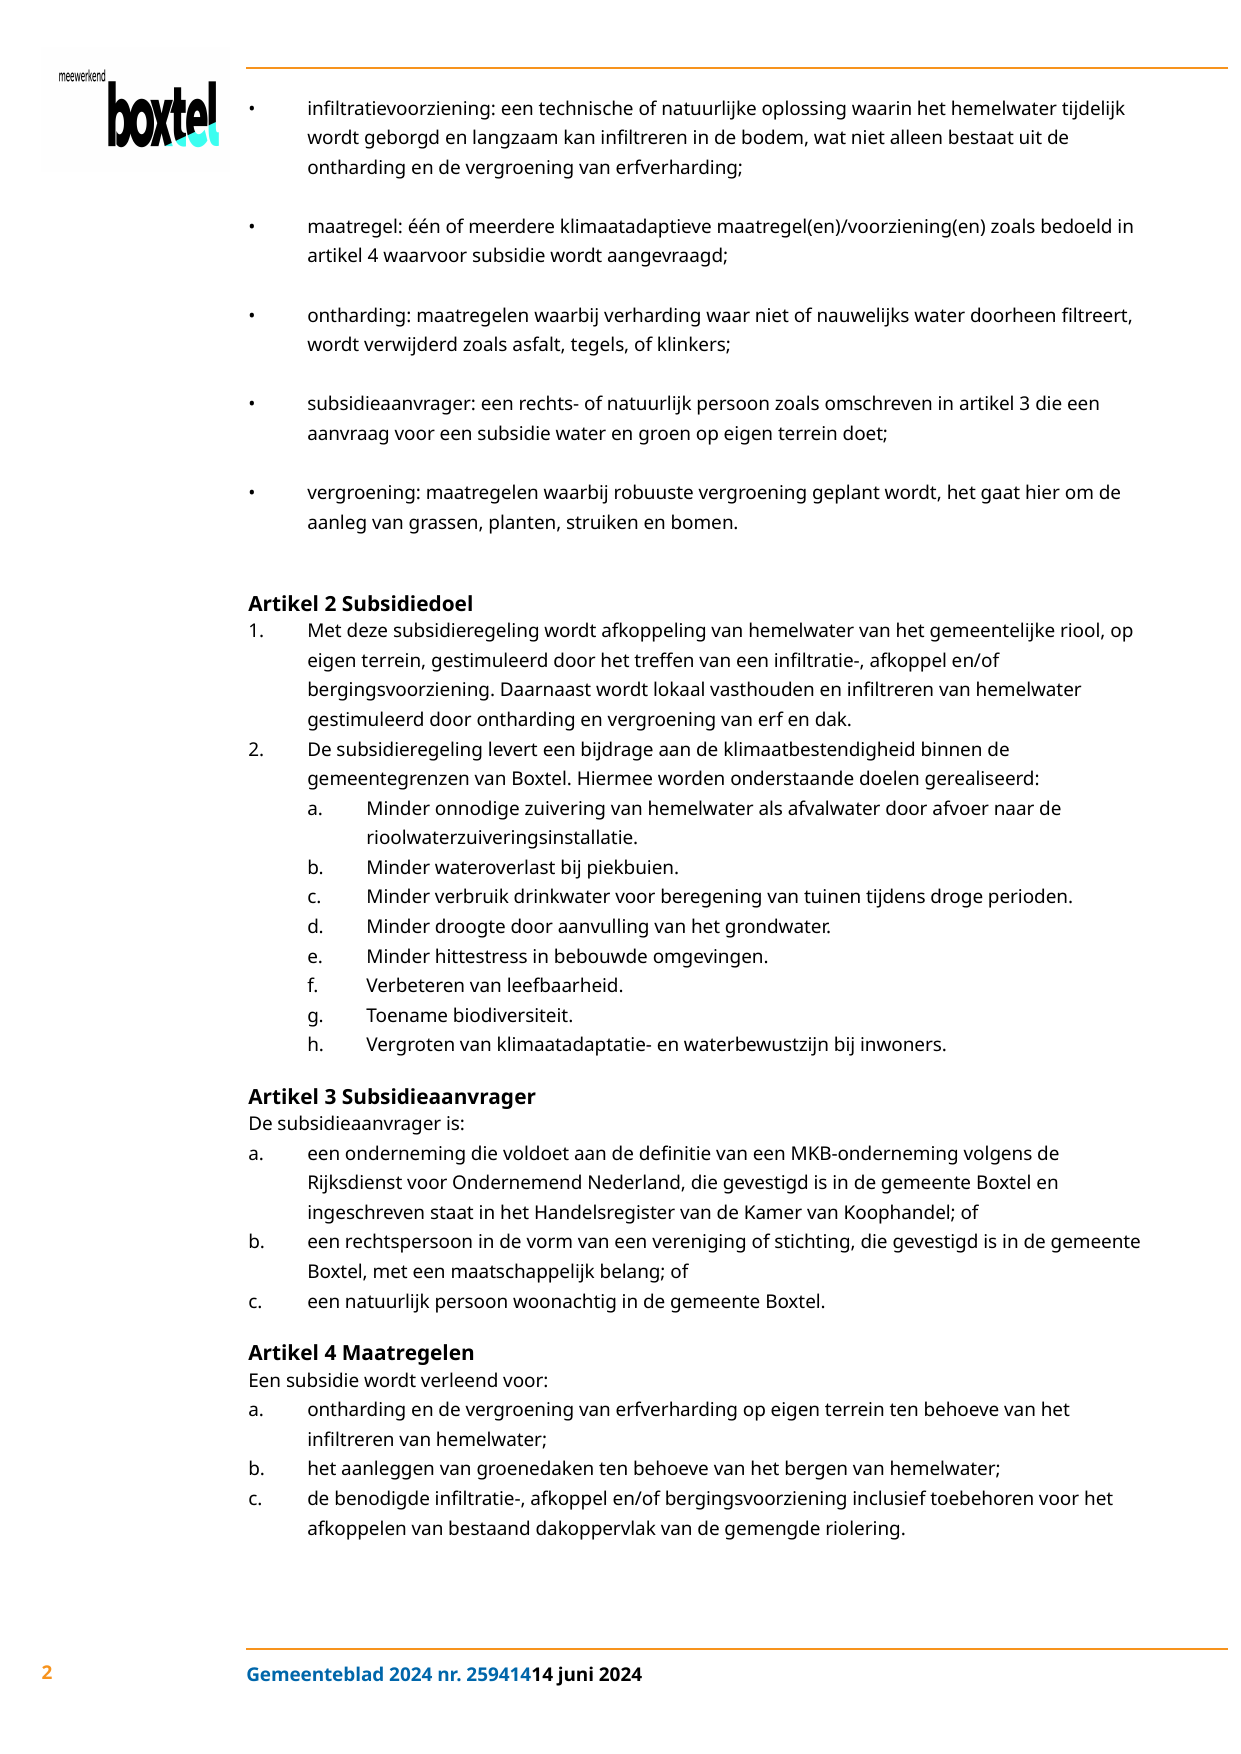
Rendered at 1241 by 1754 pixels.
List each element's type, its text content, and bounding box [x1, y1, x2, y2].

list vergroening: maatregelen waarbij robuuste vergroening geplant wordt, het gaat hier om de aanleg van grassen, planten, struiken en bomen. [248, 479, 1152, 535]
list Toename biodiversiteit. [307, 1002, 1152, 1028]
list een rechtspersoon in de vorm van een vereniging of stichting, die gevestigd is in de gemeente Boxtel, met een maatschappelijk belang; of [248, 1229, 1152, 1284]
picture [41, 47, 231, 172]
list ontharding: maatregelen waarbij verharding waar niet of nauwelijks water doorheen filtreert, wordt verwijderd zoals asfalt, tegels, of klinkers; [248, 302, 1152, 357]
list een onderneming die voldoet aan de definitie van een MKB-onderneming volgens de Rijksdienst voor Ondernemend Nederland, die gevestigd is in de gemeente Boxtel en ingeschreven staat in het Handelsregister van de Kamer van Koophandel; of [248, 1140, 1152, 1225]
list een natuurlijk persoon woonachtig in de gemeente Boxtel. [248, 1288, 1152, 1314]
text Artikel 4 Maatregelen [248, 1338, 1152, 1367]
text Artikel 2 Subsidiedoel [248, 589, 1152, 617]
list subsidieaanvrager: een rechts- of natuurlijk persoon zoals omschreven in artikel 3 die een aanvraag voor een subsidie water en groen op eigen terrein doet; [248, 391, 1152, 446]
list Minder verbruik drinkwater voor beregening van tuinen tijdens droge perioden. [307, 884, 1152, 909]
list infiltratievoorziening: een technische of natuurlijke oplossing waarin het hemelwater tijdelijk wordt geborgd en langzaam kan infiltreren in de bodem, wat niet alleen bestaat uit de ontharding en de vergroening van erfverharding; [248, 95, 1152, 180]
list De subsidieregeling levert een bijdrage aan de klimaatbestendigheid binnen de gemeentegrenzen van Boxtel. Hiermee worden onderstaande doelen gerealiseerd: [248, 736, 1152, 791]
list Verbeteren van leefbaarheid. [307, 972, 1152, 998]
list Vergroten van klimaatadaptatie- en waterbewustzijn bij inwoners. [307, 1032, 1152, 1057]
list Minder onnodige zuivering van hemelwater als afvalwater door afvoer naar de rioolwaterzuiveringsinstallatie. [307, 795, 1152, 850]
text Artikel 3 Subsidieaanvrager [248, 1082, 1152, 1110]
list ontharding en de vergroening van erfverharding op eigen terrein ten behoeve van het infiltreren van hemelwater; [248, 1396, 1152, 1452]
list het aanleggen van groenedaken ten behoeve van het bergen van hemelwater; [248, 1456, 1152, 1481]
list Met deze subsidieregeling wordt afkoppeling van hemelwater van het gemeentelijke riool, op eigen terrein, gestimuleerd door het treffen van een infiltratie-, afkoppel en/of bergingsvoorziening. Daarnaast wordt lokaal vasthouden en infiltreren van hemelwater gestimuleerd door ontharding en vergroening van erf en dak. [248, 617, 1152, 732]
text Een subsidie wordt verleend voor: [248, 1367, 1152, 1392]
list Minder droogte door aanvulling van het grondwater. [307, 913, 1152, 939]
text De subsidieaanvrager is: [248, 1110, 1152, 1136]
list Minder hittestress in bebouwde omgevingen. [307, 943, 1152, 968]
list de benodigde infiltratie-, afkoppel en/of bergingsvoorziening inclusief toebehoren voor het afkoppelen van bestaand dakoppervlak van de gemengde riolering. [248, 1485, 1152, 1540]
list Minder wateroverlast bij piekbuien. [307, 854, 1152, 880]
list maatregel: één of meerdere klimaatadaptieve maatregel(en)/voorziening(en) zoals bedoeld in artikel 4 waarvoor subsidie wordt aangevraagd; [248, 213, 1152, 268]
